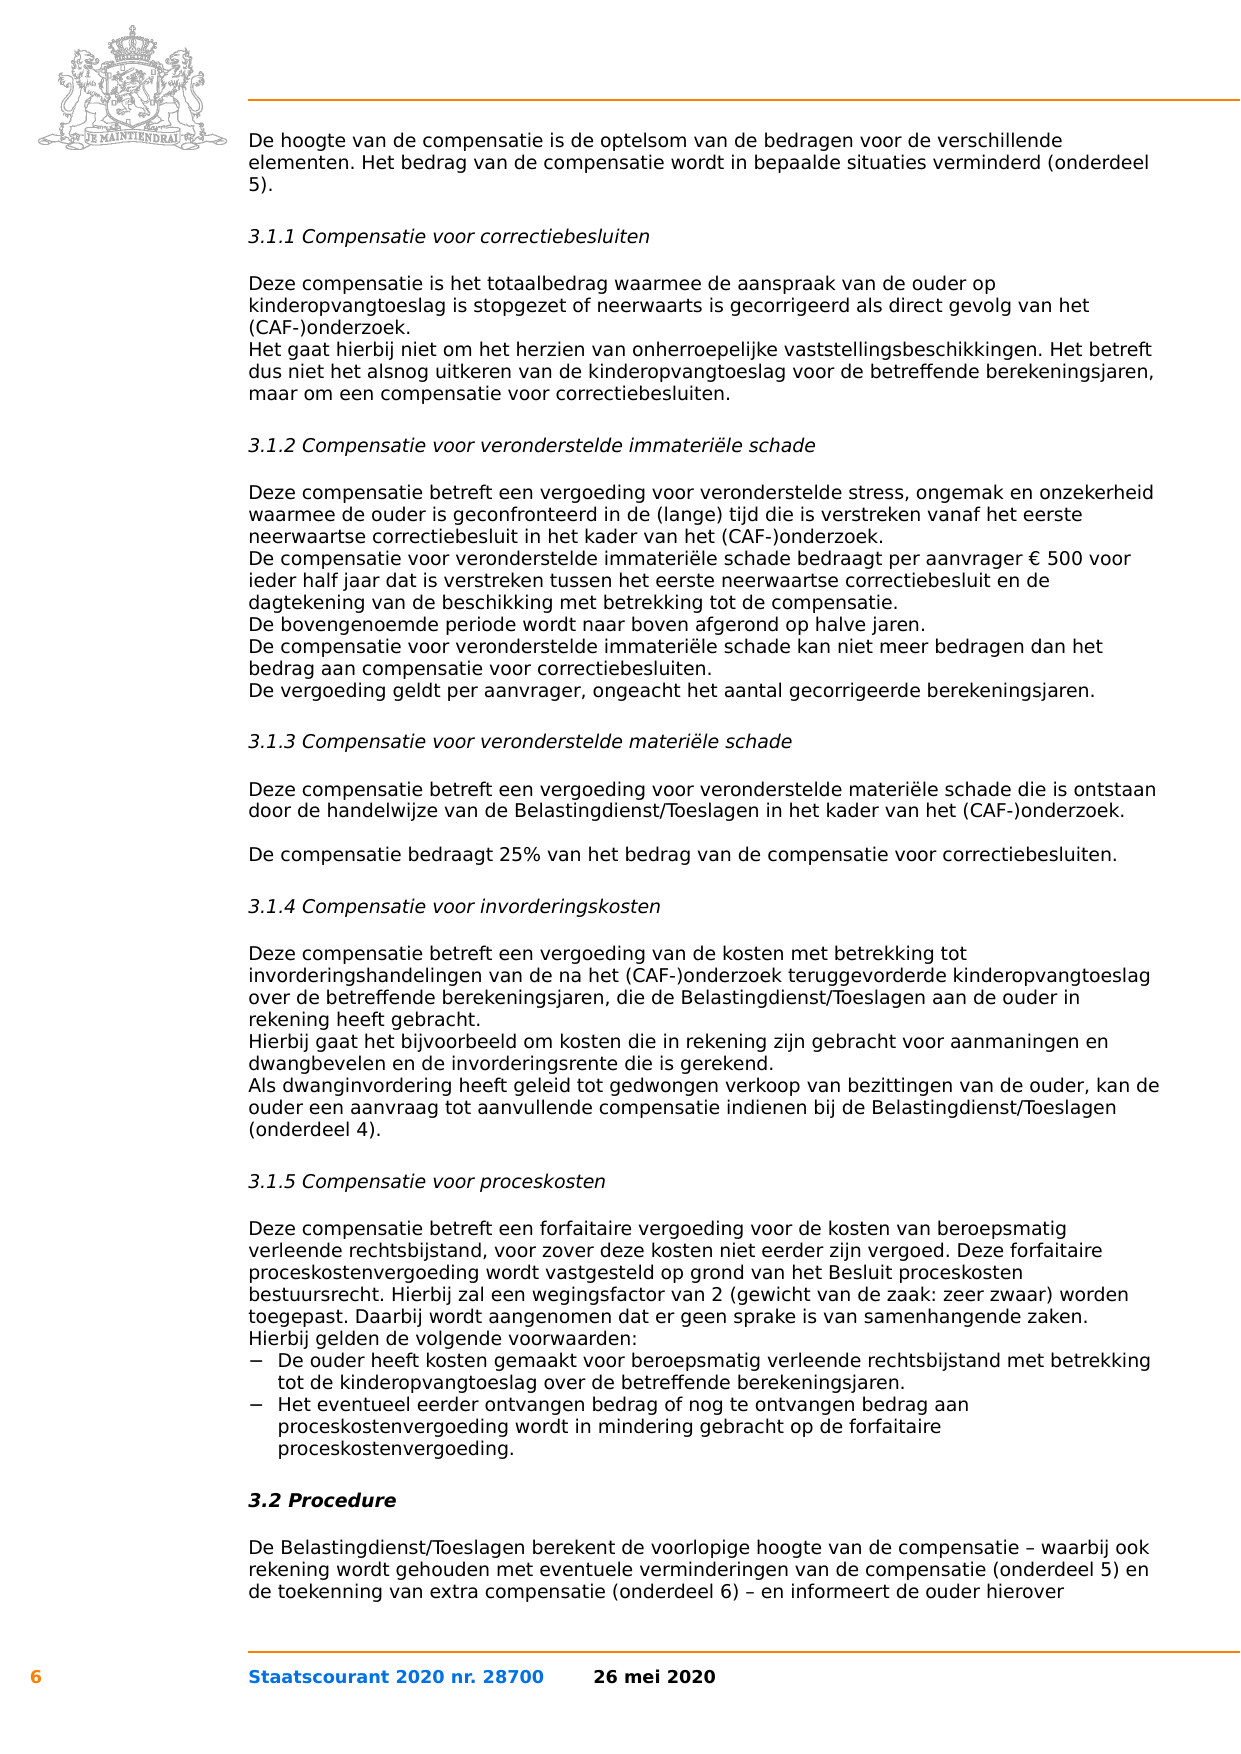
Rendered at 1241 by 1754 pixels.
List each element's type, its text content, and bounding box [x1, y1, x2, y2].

text Deze compensatie betreft een vergoeding van de kosten met betrekking tot invorderingshandelingen van de na het (CAF-)onderzoek teruggevorderde kinderopvangtoeslag over de betreffende berekeningsjaren, die de Belastingdienst/Toeslagen aan de ouder in rekening heeft gebracht. [248, 943, 1163, 1031]
text De bovengenoemde periode wordt naar boven afgerond op halve jaren. [248, 613, 1163, 636]
text − Het eventueel eerder ontvangen bedrag of nog te ontvangen bedrag aan proceskostenvergoeding wordt in mindering gebracht op de forfaitaire proceskostenvergoeding. [248, 1394, 1163, 1460]
text Het gaat hierbij niet om het herzien van onherroepelijke vaststellingsbeschikkingen. Het betreft dus niet het alsnog uitkeren van de kinderopvangtoeslag voor de betreffende berekeningsjaren, maar om een compensatie voor correctiebesluiten. [248, 339, 1163, 405]
text De compensatie voor veronderstelde immateriële schade kan niet meer bedragen dan het bedrag aan compensatie voor correctiebesluiten. [248, 636, 1163, 679]
subtitle 3.1.4 Compensatie voor invorderingskosten [248, 896, 1163, 918]
picture [38, 25, 227, 150]
text De compensatie voor veronderstelde immateriële schade bedraagt per aanvrager € 500 voor ieder half jaar dat is verstreken tussen het eerste neerwaartse correctiebesluit en de dagtekening van de beschikking met betrekking tot de compensatie. [248, 548, 1163, 613]
text Als dwanginvordering heeft geleid tot gedwongen verkoop van bezittingen van de ouder, kan de ouder een aanvraag tot aanvullende compensatie indienen bij de Belastingdienst/Toeslagen (onderdeel 4). [248, 1075, 1163, 1141]
text De compensatie bedraagt 25% van het bedrag van de compensatie voor correctiebesluiten. [248, 844, 1163, 866]
text Deze compensatie betreft een vergoeding voor veronderstelde materiële schade die is ontstaan door de handelwijze van de Belastingdienst/Toeslagen in het kader van het (CAF-)onderzoek. [248, 778, 1163, 822]
text De vergoeding geldt per aanvrager, ongeacht het aantal gecorrigeerde berekeningsjaren. [248, 679, 1163, 701]
text Deze compensatie betreft een forfaitaire vergoeding voor de kosten van beroepsmatig verleende rechtsbijstand, voor zover deze kosten niet eerder zijn vergoed. Deze forfaitaire proceskostenvergoeding wordt vastgesteld op grond van het Besluit proceskosten bestuursrecht. Hierbij zal een wegingsfactor van 2 (gewicht van de zaak: zeer zwaar) worden toegepast. Daarbij wordt aangenomen dat er geen sprake is van samenhangende zaken. [248, 1218, 1163, 1328]
text − De ouder heeft kosten gemaakt voor beroepsmatig verleende rechtsbijstand met betrekking tot de kinderopvangtoeslag over de betreffende berekeningsjaren. [248, 1350, 1163, 1394]
subtitle 3.1.1 Compensatie voor correctiebesluiten [248, 226, 1163, 248]
text De Belastingdienst/Toeslagen berekent de voorlopige hoogte van de compensatie – waarbij ook rekening wordt gehouden met eventuele verminderingen van de compensatie (onderdeel 5) en de toekenning van extra compensatie (onderdeel 6) – en informeert de ouder hierover [248, 1537, 1163, 1603]
subtitle 3.1.5 Compensatie voor proceskosten [248, 1171, 1163, 1193]
text Deze compensatie betreft een vergoeding voor veronderstelde stress, ongemak en onzekerheid waarmee de ouder is geconfronteerd in de (lange) tijd die is verstreken vanaf het eerste neerwaartse correctiebesluit in het kader van het (CAF-)onderzoek. [248, 482, 1163, 548]
text Deze compensatie is het totaalbedrag waarmee de aanspraak van de ouder op kinderopvangtoeslag is stopgezet of neerwaarts is gecorrigeerd als direct gevolg van het (CAF-)onderzoek. [248, 273, 1163, 339]
subtitle 3.1.3 Compensatie voor veronderstelde materiële schade [248, 731, 1163, 753]
text De hoogte van de compensatie is de optelsom van de bedragen voor de verschillende elementen. Het bedrag van de compensatie wordt in bepaalde situaties verminderd (onderdeel 5). [248, 130, 1163, 196]
text Hierbij gelden de volgende voorwaarden: [248, 1328, 1163, 1350]
subtitle 3.2 Procedure [248, 1490, 1163, 1512]
text Hierbij gaat het bijvoorbeeld om kosten die in rekening zijn gebracht voor aanmaningen en dwangbevelen en de invorderingsrente die is gerekend. [248, 1031, 1163, 1075]
subtitle 3.1.2 Compensatie voor veronderstelde immateriële schade [248, 435, 1163, 457]
